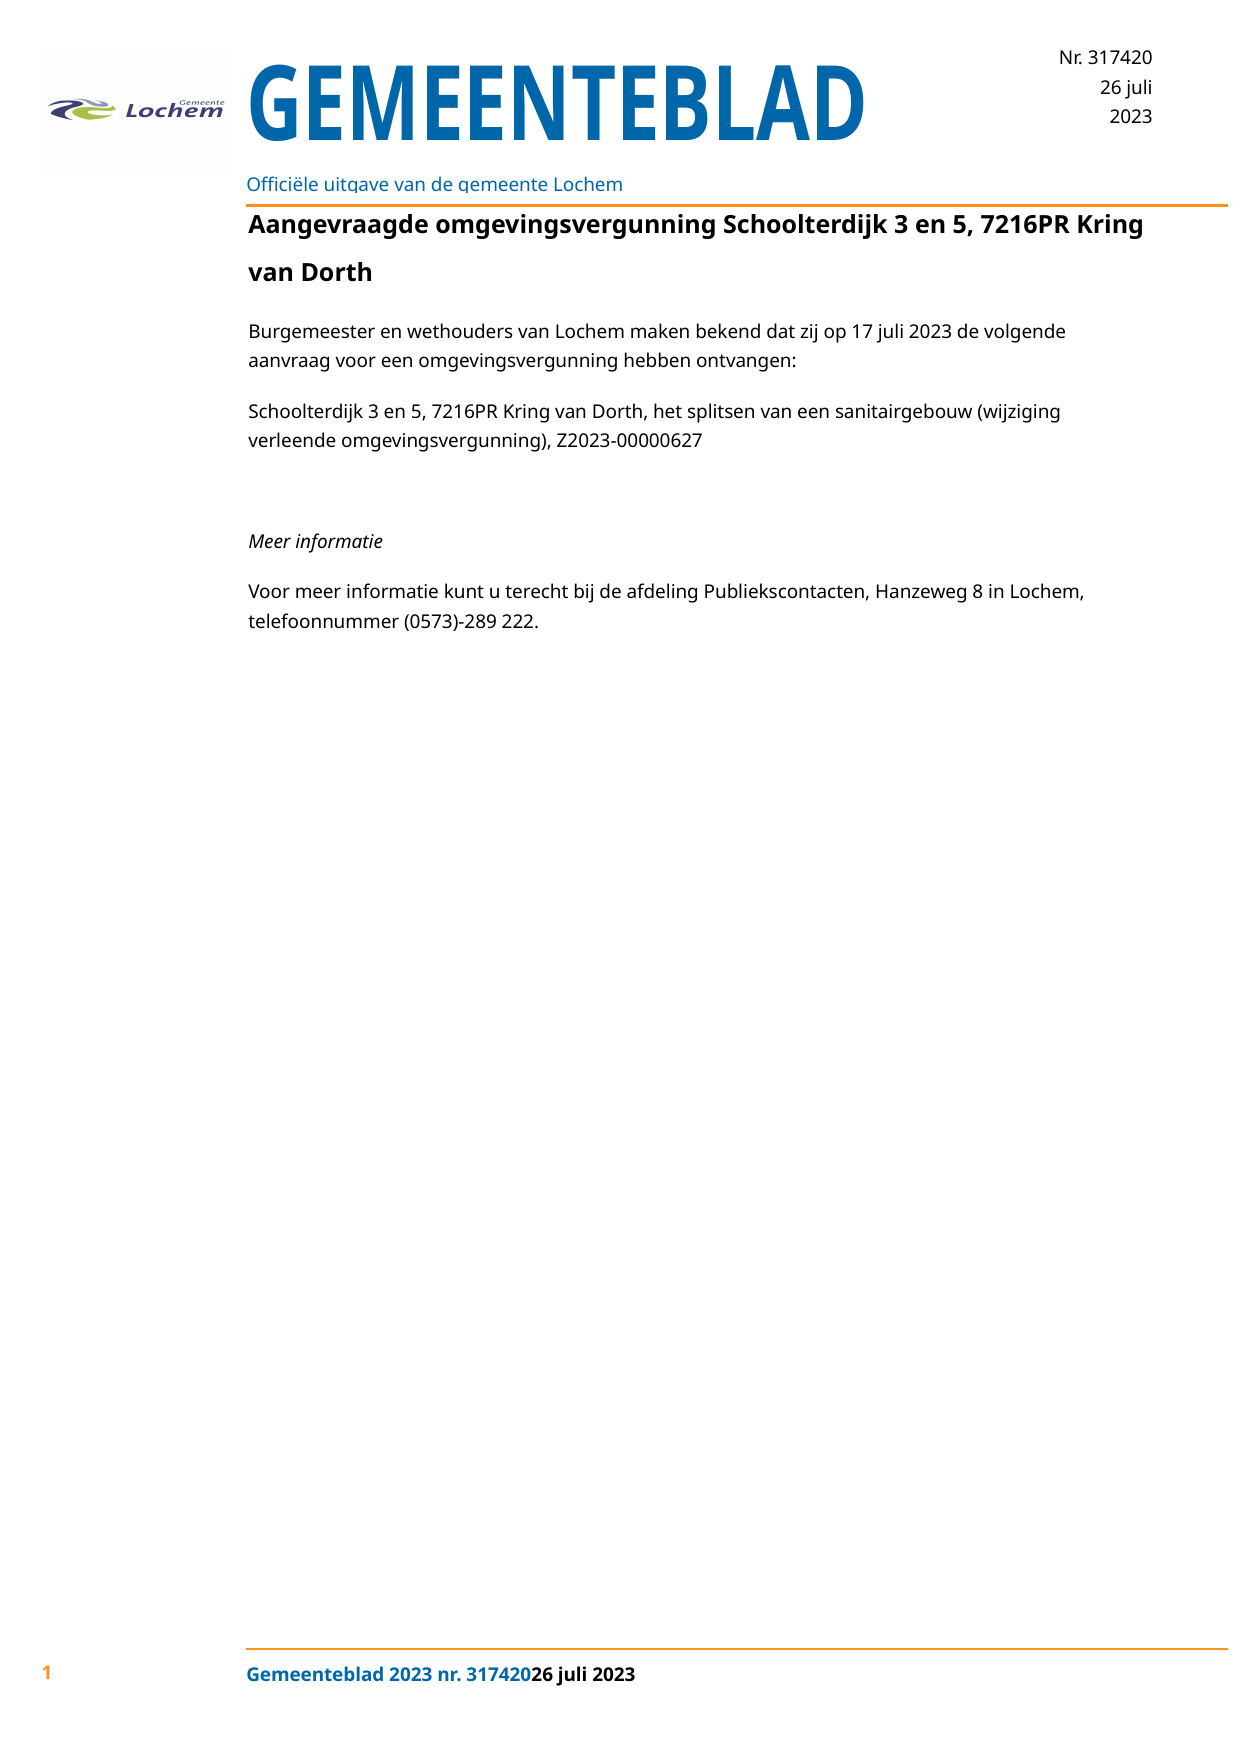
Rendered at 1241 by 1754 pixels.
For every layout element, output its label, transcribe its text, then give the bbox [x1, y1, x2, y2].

text Schoolterdijk 3 en 5, 7216PR Kring van Dorth, het splitsen van een sanitairgebouw (wijziging verleende omgevingsvergunning), Z2023-00000627 [248, 398, 1152, 453]
text Voor meer informatie kunt u terecht bij de afdeling Publiekscontacten, Hanzeweg 8 in Lochem, telefoonnummer (0573)-289 222. [248, 579, 1152, 634]
text Burgemeester en wethouders van Lochem maken bekend dat zij op 17 juli 2023 de volgende aanvraag voor een omgevingsvergunning hebben ontvangen: [248, 318, 1152, 373]
picture [41, 47, 231, 172]
text Meer informatie [248, 528, 1152, 554]
text Aangevraagde omgevingsvergunning Schoolterdijk 3 en 5, 7216PR Kring van Dorth [248, 207, 1152, 288]
